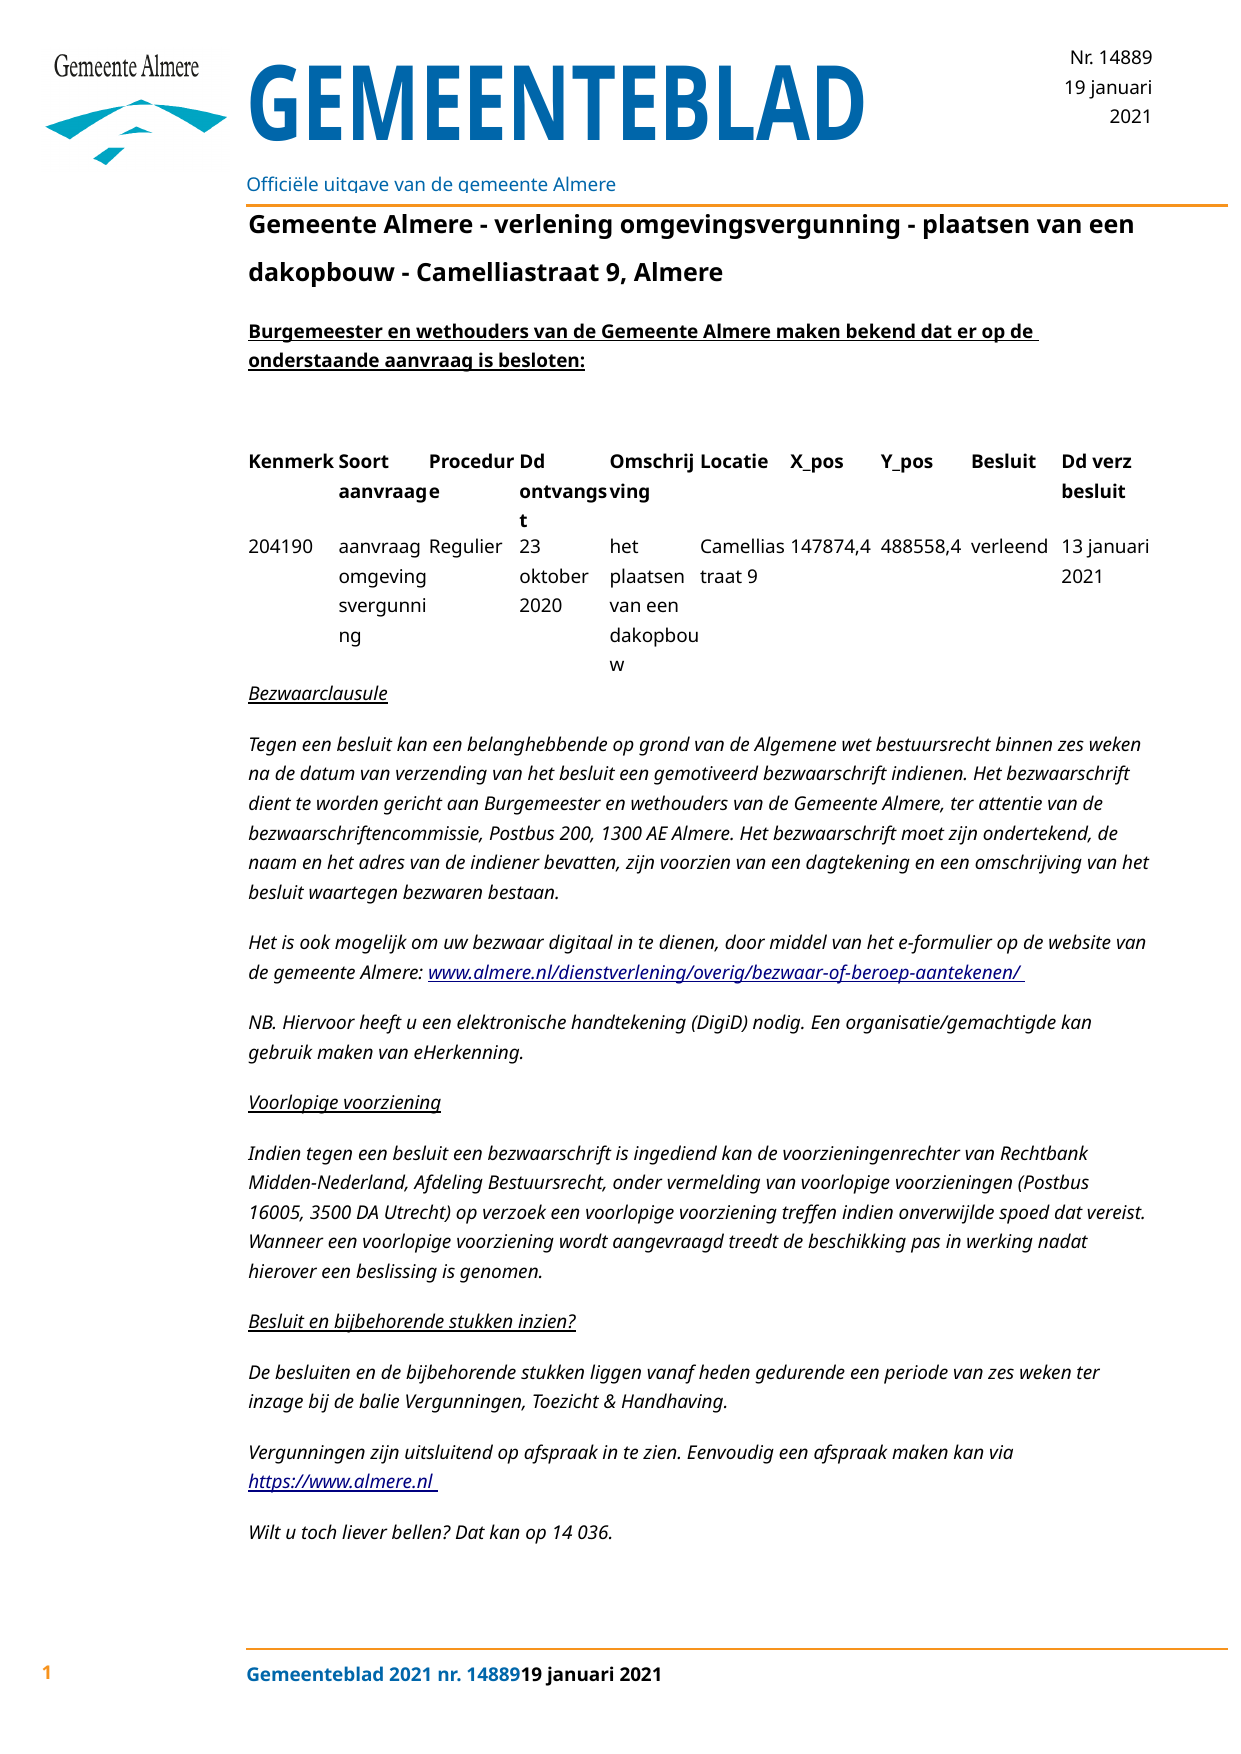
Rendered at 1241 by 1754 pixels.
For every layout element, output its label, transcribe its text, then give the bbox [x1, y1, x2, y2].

table_header Y_pos [881, 449, 971, 533]
text Vergunningen zijn uitsluitend op afspraak in te zien. Eenvoudig een afspraak maken kan via https://www.almere.nl [248, 1439, 1152, 1494]
text Tegen een besluit kan een belanghebbende op grond van de Algemene wet bestuursrecht binnen zes weken na de datum van verzending van het besluit een gemotiveerd bezwaarschrift indienen. Het bezwaarschrift dient te worden gericht aan Burgemeester en wethouders van de Gemeente Almere, ter attentie van de bezwaarschriftencommissie, Postbus 200, 1300 AE Almere. Het bezwaarschrift moet zijn ondertekend, de naam en het adres van de indiener bevatten, zijn voorzien van een dagtekening en een omschrijving van het besluit waartegen bezwaren bestaan. [248, 731, 1152, 905]
table_cell 204190 [248, 533, 338, 677]
table_header Soort aanvraag [338, 449, 429, 533]
table_cell verleend [971, 533, 1061, 677]
table_cell aanvraag omgevingsvergunning [338, 533, 429, 677]
picture [41, 47, 231, 172]
table_cell 488558,4 [881, 533, 971, 677]
table_header Locatie [700, 449, 790, 533]
table_cell 23 oktober 2020 [519, 533, 609, 677]
table_header Dd ontvangst [519, 449, 609, 533]
text Het is ook mogelijk om uw bezwaar digitaal in te dienen, door middel van het e-formulier op de website van de gemeente Almere: www.almere.nl/dienstverlening/overig/bezwaar-of-beroep-aantekenen/ [248, 929, 1152, 985]
text Wilt u toch liever bellen? Dat kan op 14 036. [248, 1519, 1152, 1545]
text Bezwaarclausule [248, 681, 1152, 706]
text Besluit en bijbehorende stukken inzien? [248, 1308, 1152, 1334]
text Gemeente Almere - verlening omgevingsvergunning - plaatsen van een dakopbouw - Camelliastraat 9, Almere [248, 207, 1152, 288]
table_header Besluit [971, 449, 1061, 533]
text Voorlopige voorziening [248, 1089, 1152, 1115]
table_header Omschrijving [609, 449, 700, 533]
table_header Procedure [429, 449, 519, 533]
text Burgemeester en wethouders van de Gemeente Almere maken bekend dat er op de onderstaande aanvraag is besloten: [248, 318, 1152, 373]
table_header X_pos [790, 449, 881, 533]
text NB. Hiervoor heeft u een elektronische handtekening (DigiD) nodig. Een organisatie/gemachtigde kan gebruik maken van eHerkenning. [248, 1009, 1152, 1065]
table_cell het plaatsen van een dakopbouw [609, 533, 700, 677]
table_header Dd verz besluit [1061, 449, 1152, 533]
text De besluiten en de bijbehorende stukken liggen vanaf heden gedurende een periode van zes weken ter inzage bij de balie Vergunningen, Toezicht & Handhaving. [248, 1359, 1152, 1414]
text Indien tegen een besluit een bezwaarschrift is ingediend kan de voorzieningenrechter van Rechtbank Midden-Nederland, Afdeling Bestuursrecht, onder vermelding van voorlopige voorzieningen (Postbus 16005, 3500 DA Utrecht) op verzoek een voorlopige voorziening treffen indien onverwijlde spoed dat vereist. Wanneer een voorlopige voorziening wordt aangevraagd treedt de beschikking pas in werking nadat hierover een beslissing is genomen. [248, 1140, 1152, 1284]
table_cell 147874,4 [790, 533, 881, 677]
table_cell 13 januari 2021 [1061, 533, 1152, 677]
table_cell Camelliastraat 9 [700, 533, 790, 677]
table_header Kenmerk [248, 449, 338, 533]
table_cell Regulier [429, 533, 519, 677]
